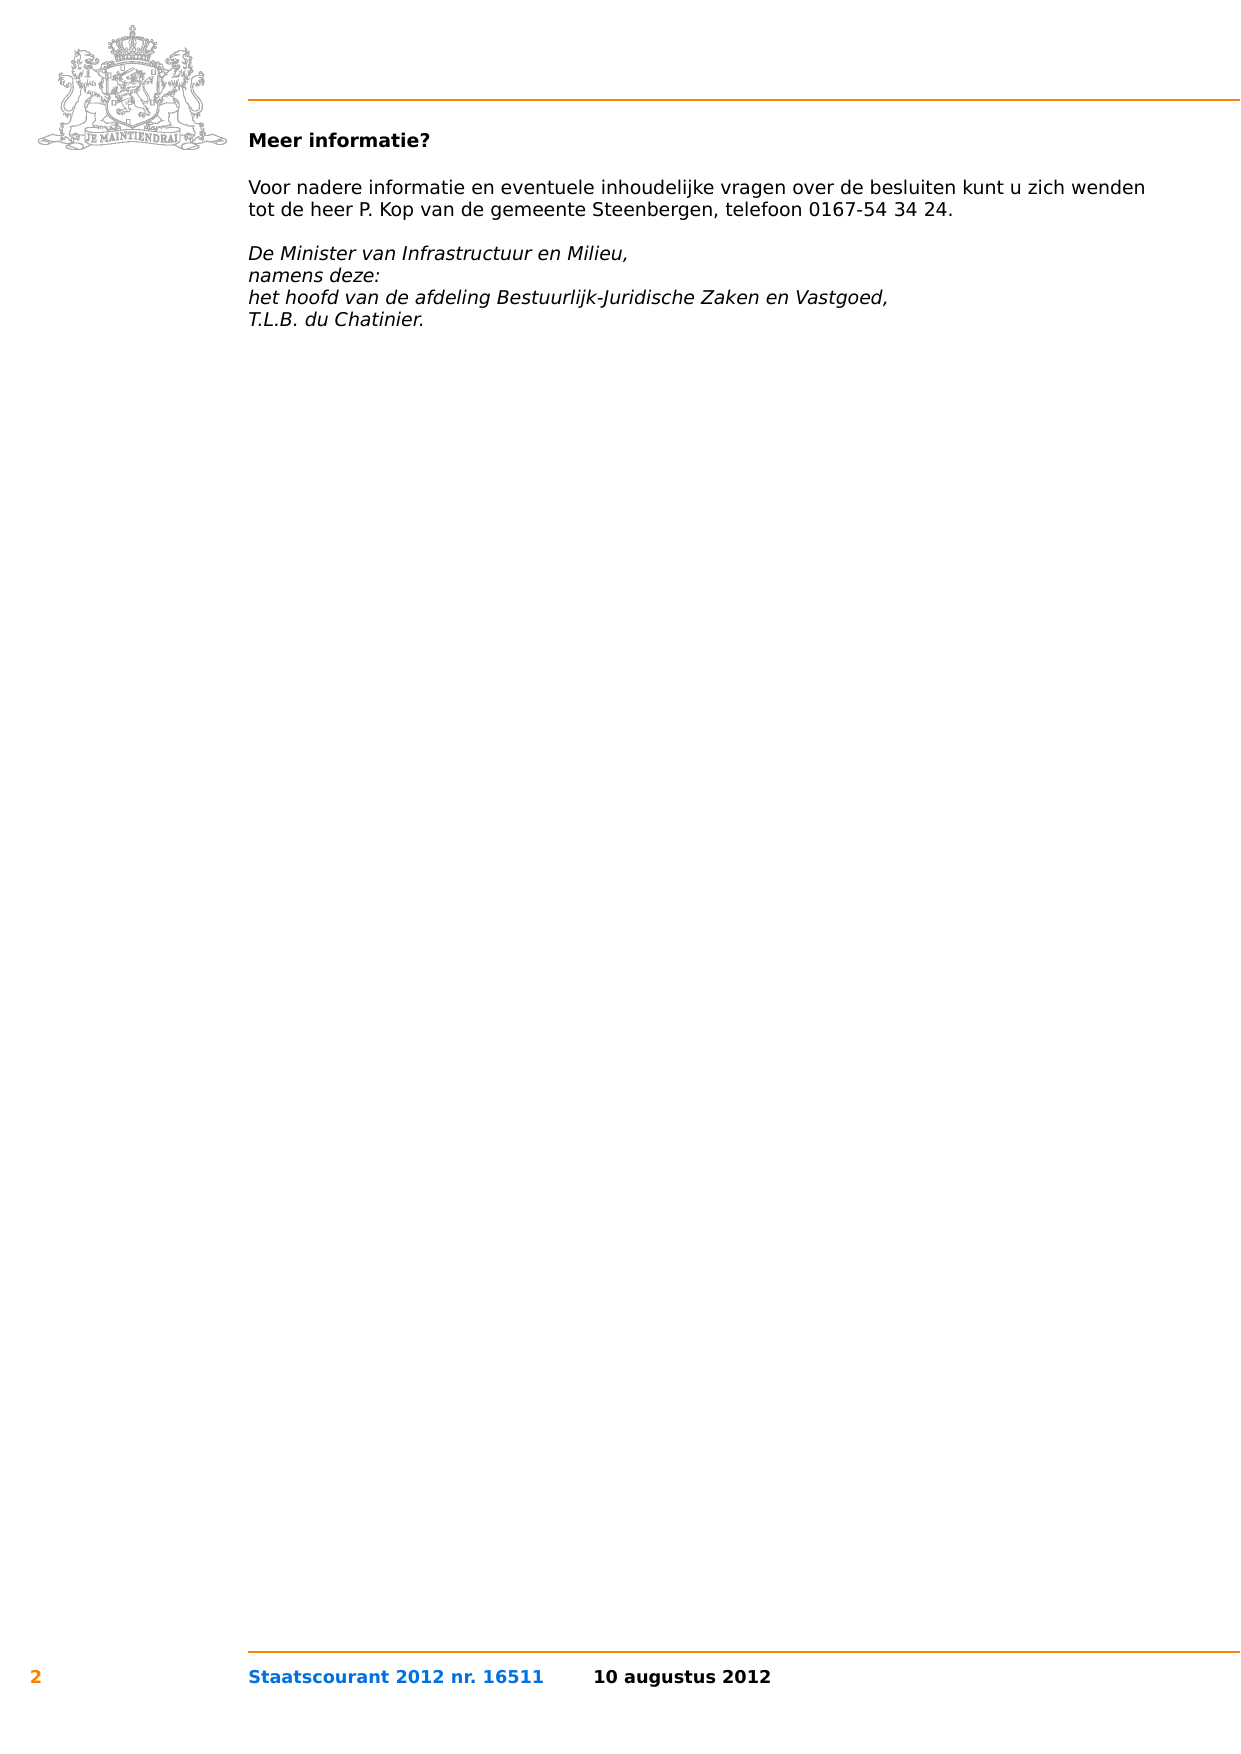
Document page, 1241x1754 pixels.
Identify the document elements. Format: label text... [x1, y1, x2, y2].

subtitle Meer informatie? [248, 130, 1163, 152]
text De Minister van Infrastructuur en Milieu, namens deze: het hoofd van de afdeling Bestuurlijk-Juridische Zaken en Vastgoed, T.L.B. du Chatinier. [248, 243, 1163, 331]
picture [38, 25, 227, 150]
text Voor nadere informatie en eventuele inhoudelijke vragen over de besluiten kunt u zich wenden tot de heer P. Kop van de gemeente Steenbergen, telefoon 0167-54 34 24. [248, 177, 1163, 221]
